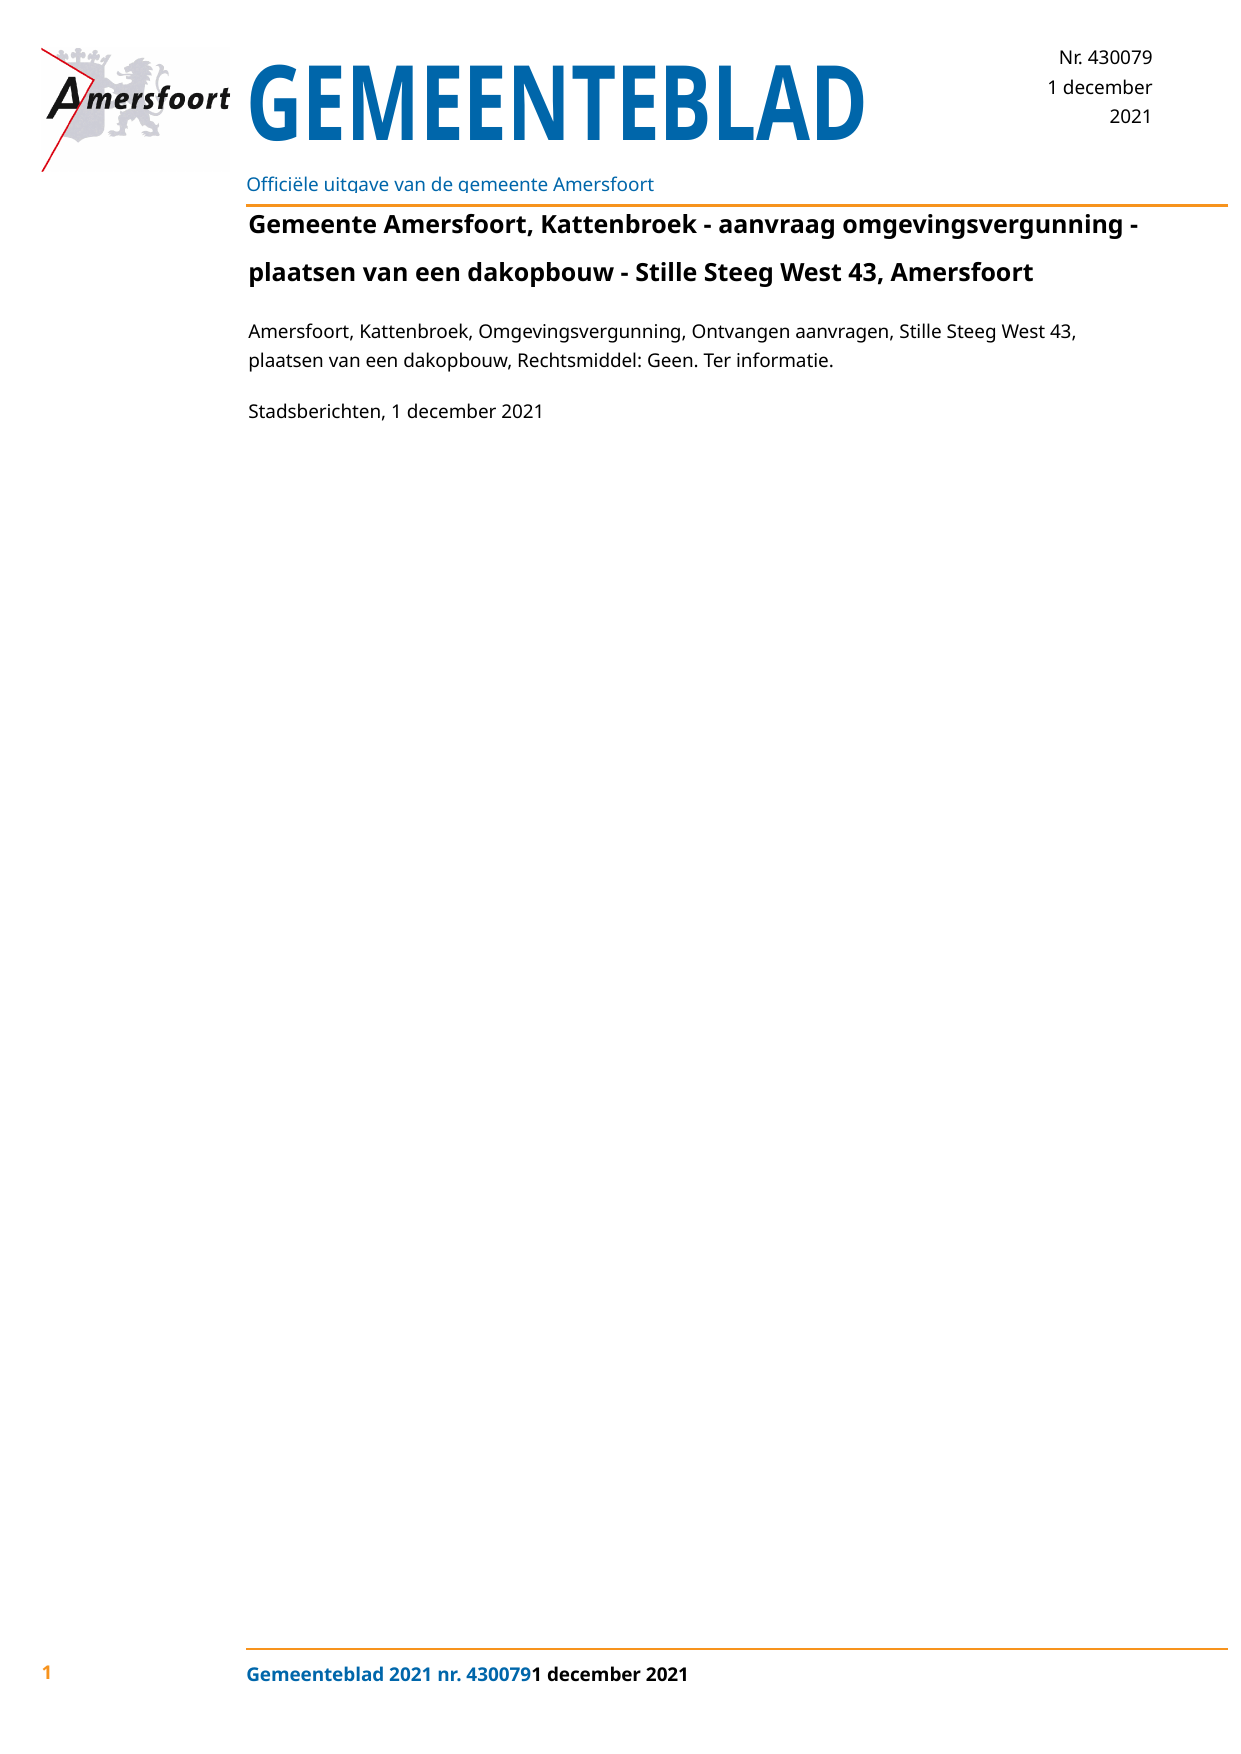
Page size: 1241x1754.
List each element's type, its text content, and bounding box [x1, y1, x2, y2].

text Amersfoort, Kattenbroek, Omgevingsvergunning, Ontvangen aanvragen, Stille Steeg West 43, plaatsen van een dakopbouw, Rechtsmiddel: Geen. Ter informatie. [248, 318, 1152, 373]
text Gemeente Amersfoort, Kattenbroek - aanvraag omgevingsvergunning - plaatsen van een dakopbouw - Stille Steeg West 43, Amersfoort [248, 207, 1152, 288]
text Stadsberichten, 1 december 2021 [248, 398, 1152, 424]
picture [41, 47, 231, 172]
